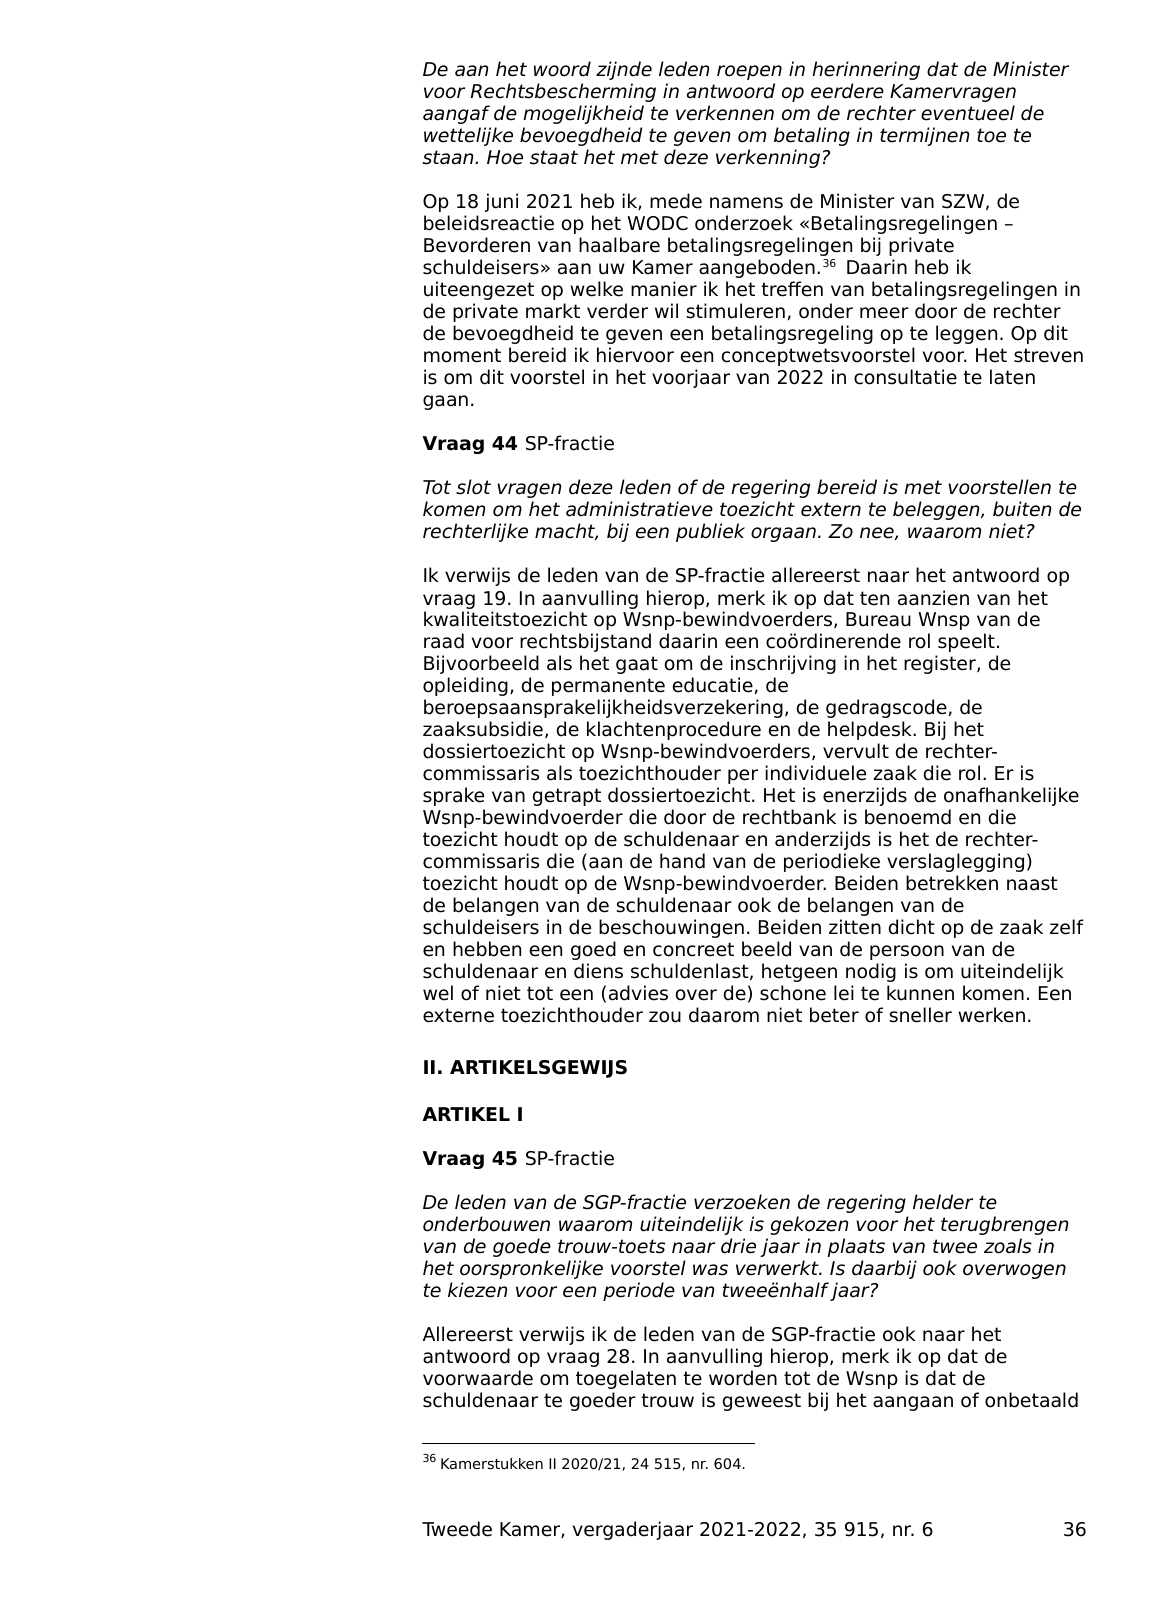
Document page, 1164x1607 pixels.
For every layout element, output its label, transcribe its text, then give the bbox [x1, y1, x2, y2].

text De leden van de SGP-fractie verzoeken de regering helder te onderbouwen waarom uiteindelijk is gekozen voor het terugbrengen van de goede trouw-toets naar drie jaar in plaats van twee zoals in het oorspronkelijke voorstel was verwerkt. Is daarbij ook overwogen te kiezen voor een periode van tweeënhalf jaar? [422, 1192, 1087, 1302]
text Allereerst verwijs ik de leden van de SGP-fractie ook naar het antwoord op vraag 28. In aanvulling hierop, merk ik op dat de voorwaarde om toegelaten te worden tot de Wsnp is dat de schuldenaar te goeder trouw is geweest bij het aangaan of onbetaald [422, 1324, 1087, 1412]
subtitle II. ARTIKELSGEWIJS [422, 1057, 1087, 1079]
text Op 18 juni 2021 heb ik, mede namens de Minister van SZW, de beleidsreactie op het WODC onderzoek «Betalingsregelingen – Bevorderen van haalbare betalingsregelingen bij private schuldeisers» aan uw Kamer aangeboden. Daarin heb ik uiteengezet op welke manier ik het treffen van betalingsregelingen in de private markt verder wil stimuleren, onder meer door de rechter de bevoegdheid te geven een betalingsregeling op te leggen. Op dit moment bereid ik hiervoor een conceptwetsvoorstel voor. Het streven is om dit voorstel in het voorjaar van 2022 in consultatie te laten gaan. [422, 191, 1087, 411]
text Ik verwijs de leden van de SP-fractie allereerst naar het antwoord op vraag 19. In aanvulling hierop, merk ik op dat ten aanzien van het kwaliteitstoezicht op Wsnp-bewindvoerders, Bureau Wnsp van de raad voor rechtsbijstand daarin een coördinerende rol speelt. Bijvoorbeeld als het gaat om de inschrijving in het register, de opleiding, de permanente educatie, de beroepsaansprakelijkheidsverzekering, de gedragscode, de zaaksubsidie, de klachtenprocedure en de helpdesk. Bij het dossiertoezicht op Wsnp-bewindvoerders, vervult de rechter-commissaris als toezichthouder per individuele zaak die rol. Er is sprake van getrapt dossiertoezicht. Het is enerzijds de onafhankelijke Wsnp-bewindvoerder die door de rechtbank is benoemd en die toezicht houdt op de schuldenaar en anderzijds is het de rechter-commissaris die (aan de hand van de periodieke verslaglegging) toezicht houdt op de Wsnp-bewindvoerder. Beiden betrekken naast de belangen van de schuldenaar ook de belangen van de schuldeisers in de beschouwingen. Beiden zitten dicht op de zaak zelf en hebben een goed en concreet beeld van de persoon van de schuldenaar en diens schuldenlast, hetgeen nodig is om uiteindelijk wel of niet tot een (advies over de) schone lei te kunnen komen. Een externe toezichthouder zou daarom niet beter of sneller werken. [422, 565, 1087, 1027]
text Vraag 44 SP-fractie [422, 433, 1087, 455]
text Tot slot vragen deze leden of de regering bereid is met voorstellen te komen om het administratieve toezicht extern te beleggen, buiten de rechterlijke macht, bij een publiek orgaan. Zo nee, waarom niet? [422, 477, 1087, 543]
text De aan het woord zijnde leden roepen in herinnering dat de Minister voor Rechtsbescherming in antwoord op eerdere Kamervragen aangaf de mogelijkheid te verkennen om de rechter eventueel de wettelijke bevoegdheid te geven om betaling in termijnen toe te staan. Hoe staat het met deze verkenning? [422, 59, 1087, 169]
subtitle ARTIKEL I [422, 1104, 1087, 1126]
text Vraag 45 SP-fractie [422, 1148, 1087, 1170]
text Kamerstukken II 2020/21, 24 515, nr. 604. [422, 1452, 1087, 1474]
